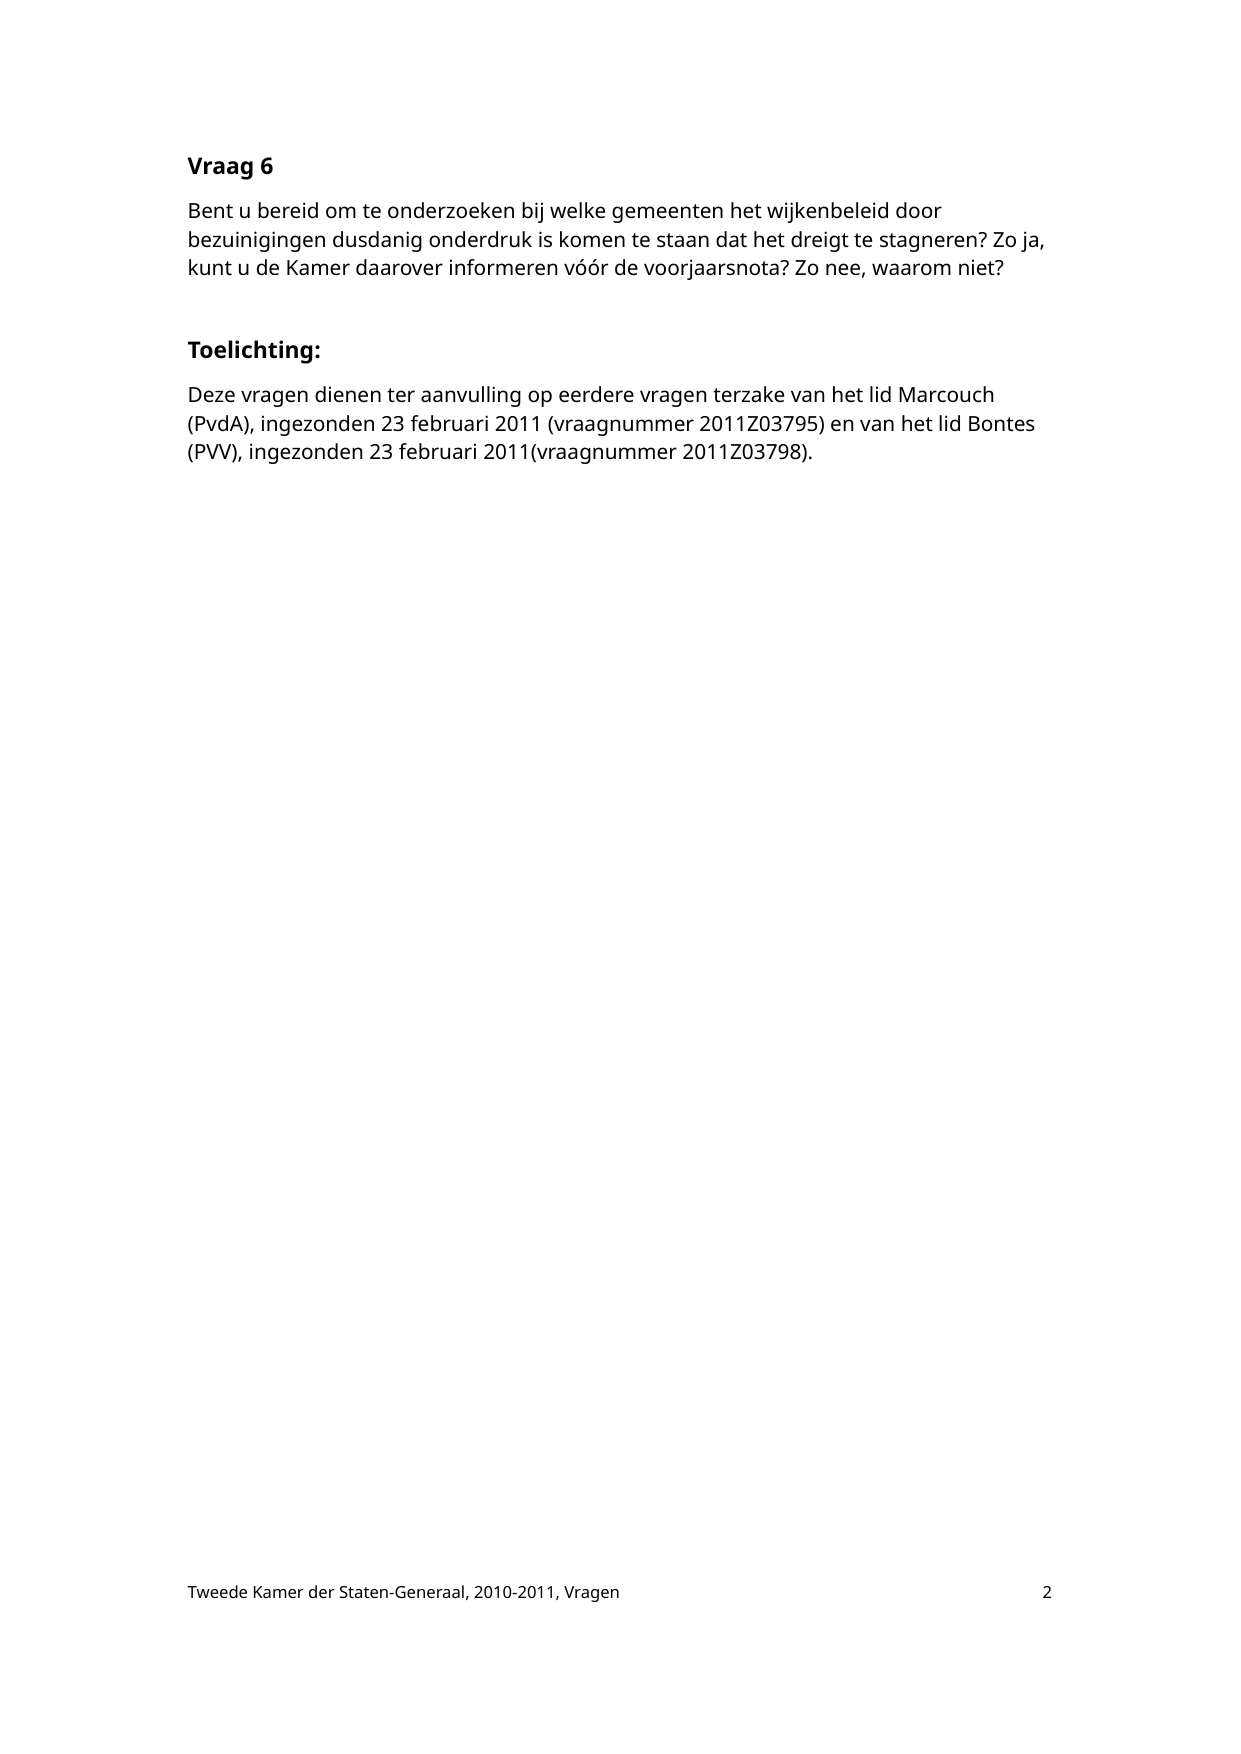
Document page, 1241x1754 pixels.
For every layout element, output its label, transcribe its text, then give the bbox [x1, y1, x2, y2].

text Bent u bereid om te onderzoeken bij welke gemeenten het wijkenbeleid door bezuinigingen dusdanig onderdruk is komen te staan dat het dreigt te stagneren? Zo ja, kunt u de Kamer daarover informeren vóór de voorjaarsnota? Zo nee, waarom niet? [187, 196, 1053, 282]
text Deze vragen dienen ter aanvulling op eerdere vragen terzake van het lid Marcouch (PvdA), ingezonden 23 februari 2011 (vraagnummer 2011Z03795) en van het lid Bontes (PVV), ingezonden 23 februari 2011(vraagnummer 2011Z03798). [187, 380, 1053, 466]
subtitle Toelichting: [187, 334, 1053, 365]
subtitle Vraag 6 [187, 150, 1053, 181]
